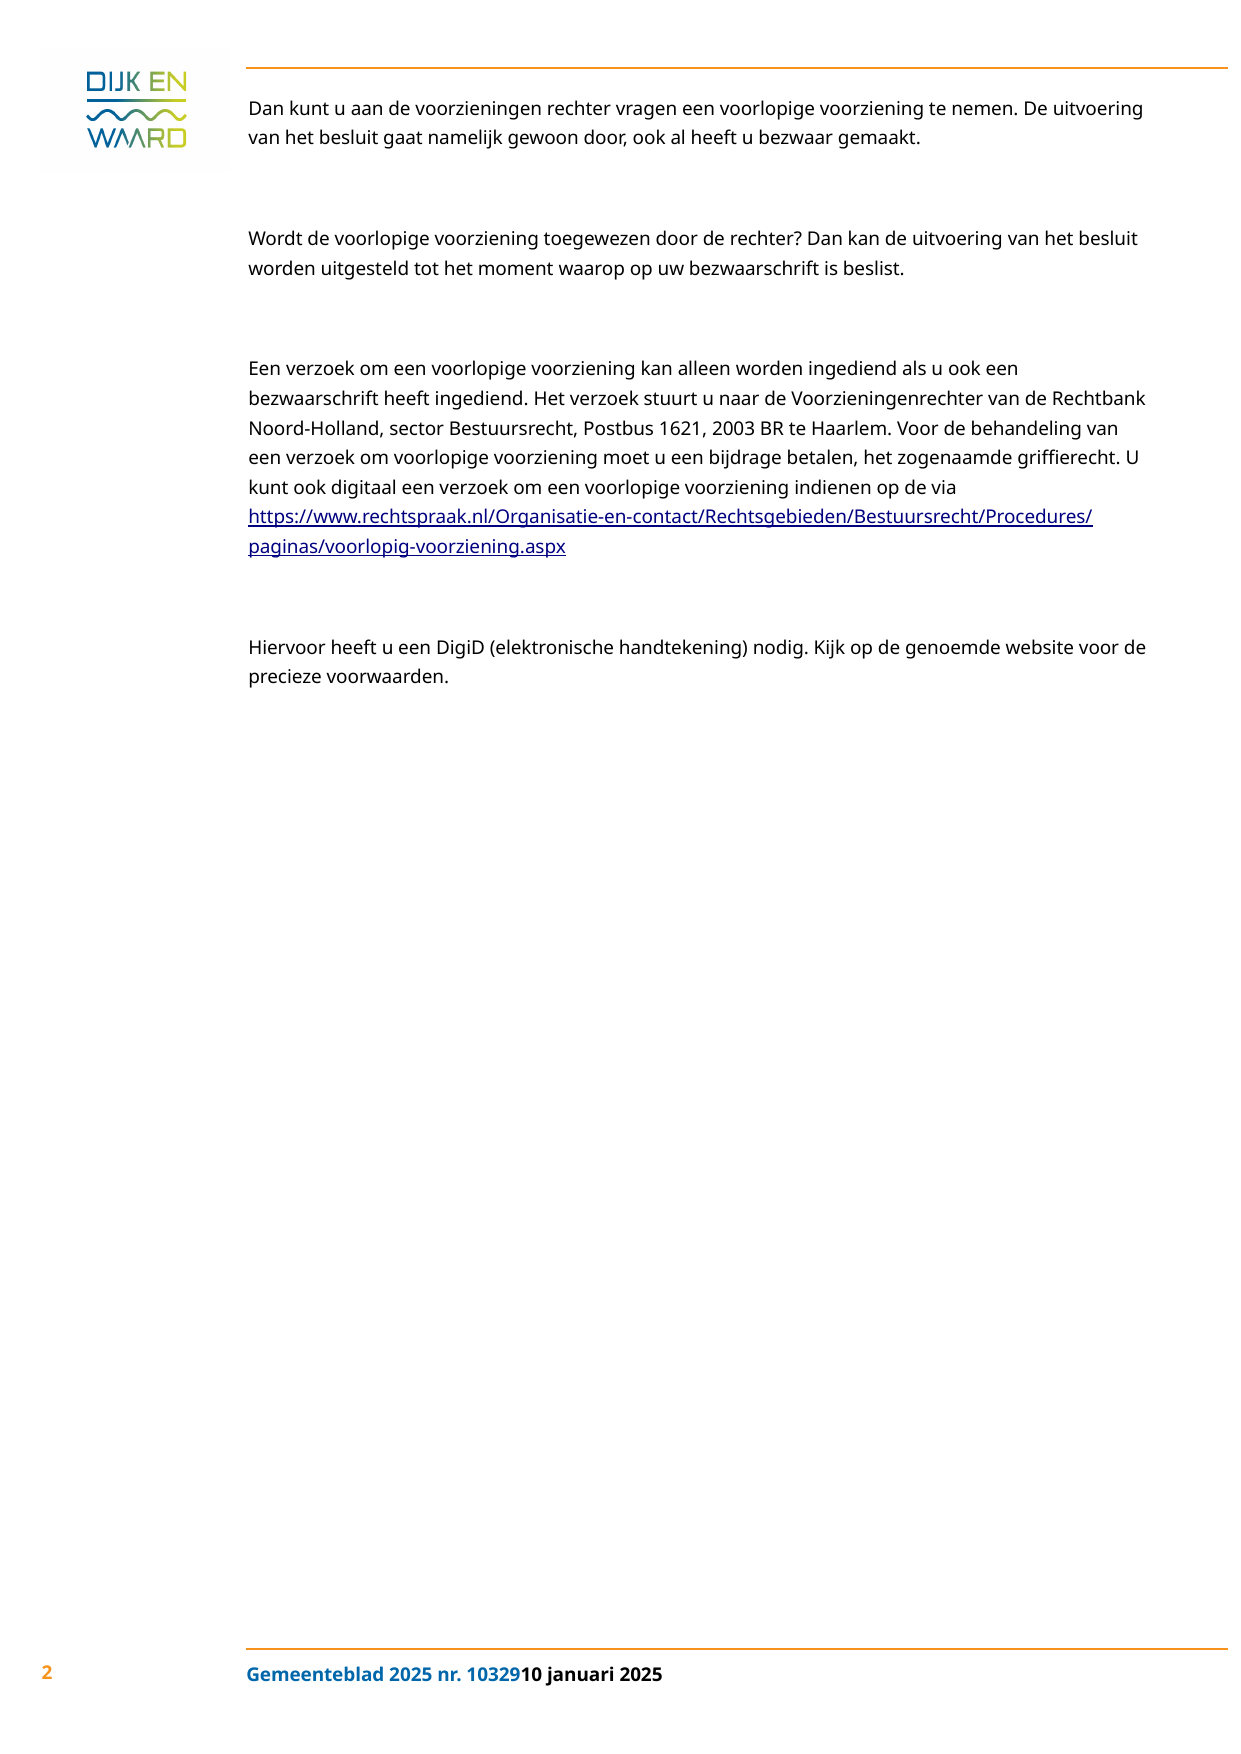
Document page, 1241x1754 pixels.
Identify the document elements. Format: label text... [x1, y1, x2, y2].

text Wordt de voorlopige voorziening toegewezen door de rechter? Dan kan de uitvoering van het besluit worden uitgesteld tot het moment waarop op uw bezwaarschrift is beslist. [248, 225, 1152, 281]
text Een verzoek om een voorlopige voorziening kan alleen worden ingediend als u ook een bezwaarschrift heeft ingediend. Het verzoek stuurt u naar de Voorzieningenrechter van de Rechtbank Noord-Holland, sector Bestuursrecht, Postbus 1621, 2003 BR te Haarlem. Voor de behandeling van een verzoek om voorlopige voorziening moet u een bijdrage betalen, het zogenaamde griffierecht. U kunt ook digitaal een verzoek om een voorlopige voorziening indienen op de via https://www.rechtspraak.nl/Organisatie-en-contact/Rechtsgebieden/Bestuursrecht/Procedures/paginas/voorlopig-voorziening.aspx [248, 356, 1152, 559]
text Hiervoor heeft u een DigiD (elektronische handtekening) nodig. Kijk op de genoemde website voor de precieze voorwaarden. [248, 634, 1152, 689]
picture [41, 47, 231, 172]
text Dan kunt u aan de voorzieningen rechter vragen een voorlopige voorziening te nemen. De uitvoering van het besluit gaat namelijk gewoon door, ook al heeft u bezwaar gemaakt. [248, 95, 1152, 150]
